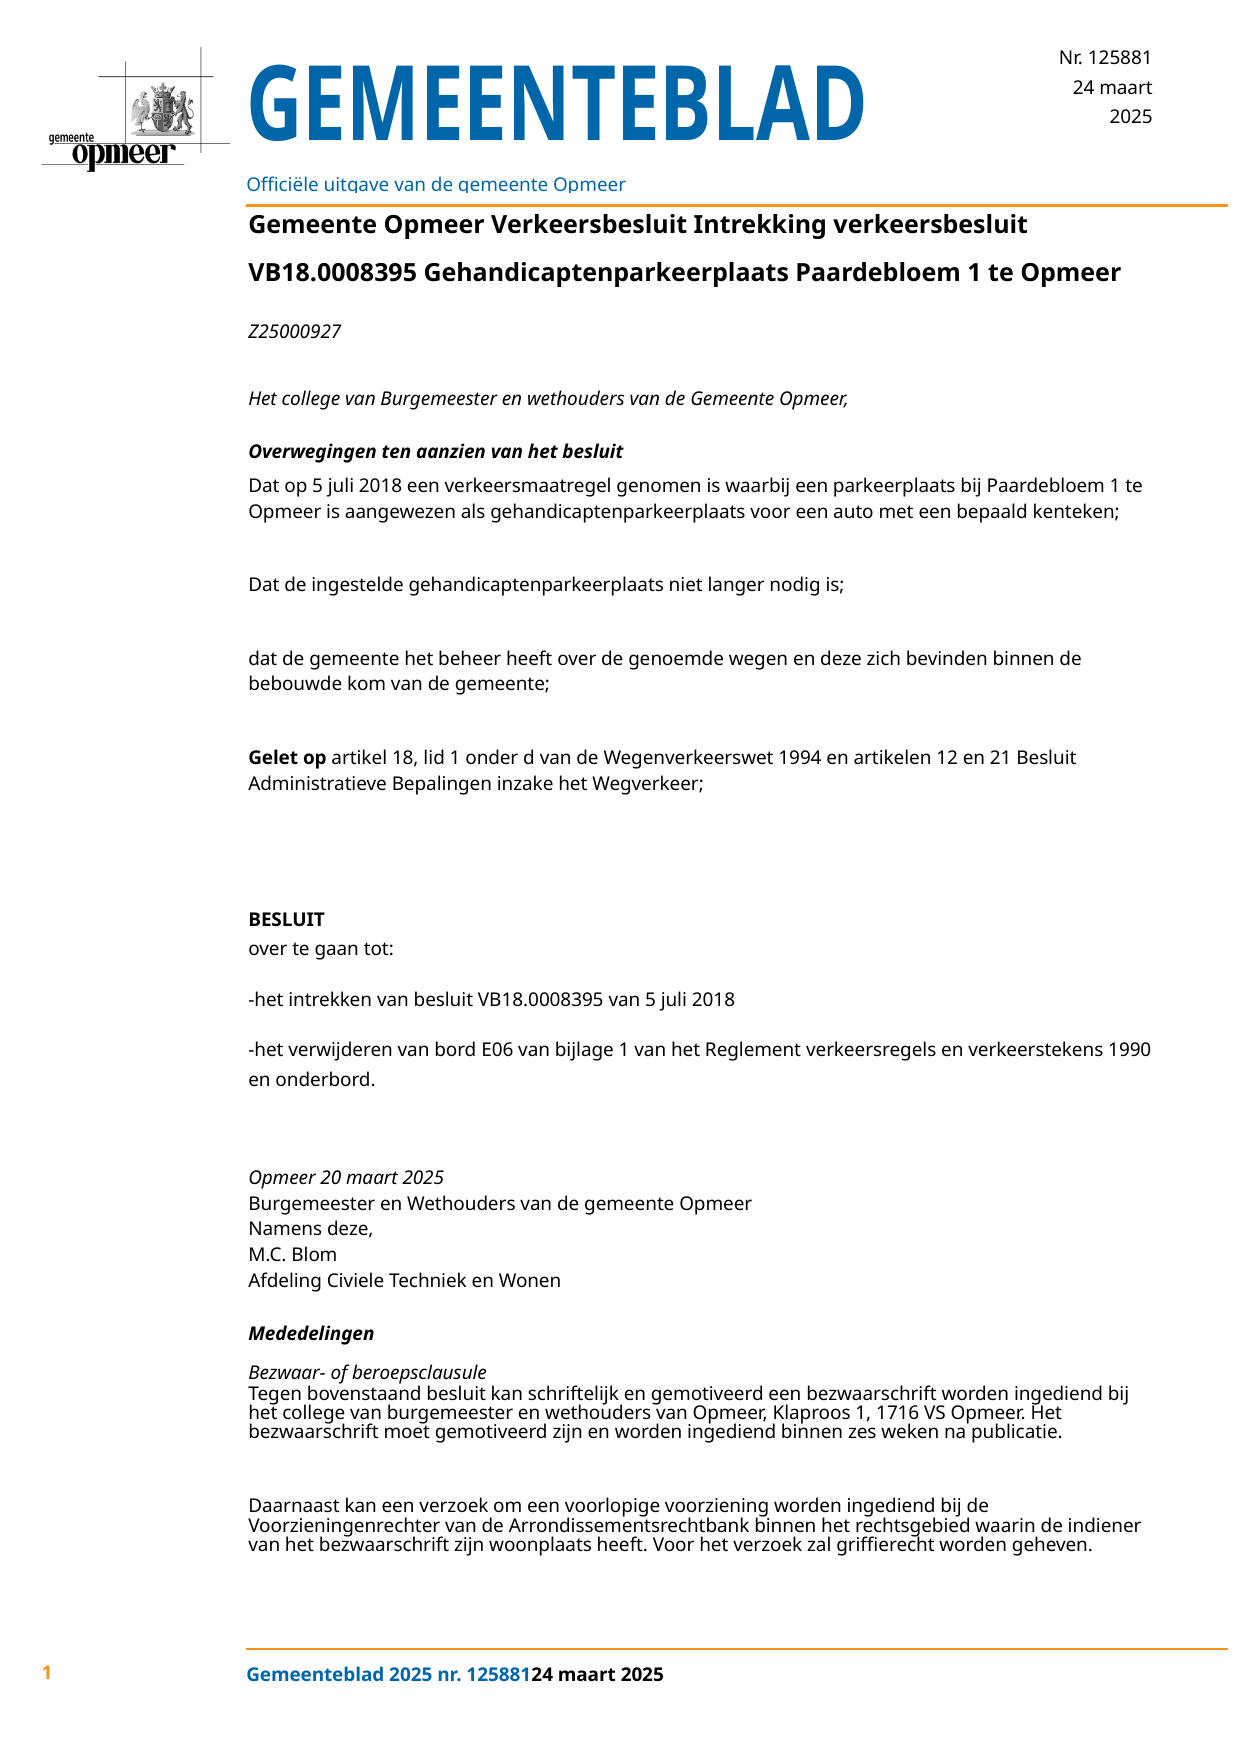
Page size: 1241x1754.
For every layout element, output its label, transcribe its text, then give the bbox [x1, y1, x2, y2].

text Burgemeester en Wethouders van de gemeente Opmeer [248, 1190, 1152, 1215]
text Het college van Burgemeester en wethouders van de Gemeente Opmeer, [248, 386, 1152, 411]
text Mededelingen [248, 1320, 1152, 1346]
text Z25000927 [248, 318, 1152, 344]
text Daarnaast kan een verzoek om een voorlopige voorziening worden ingediend bij de Voorzieningenrechter van de Arrondissementsrechtbank binnen het rechtsgebied waarin de indiener van het bezwaarschrift zijn woonplaats heeft. Voor het verzoek zal griffierecht worden geheven. [248, 1497, 1152, 1555]
text -het verwijderen van bord E06 van bijlage 1 van het Reglement verkeersregels en verkeerstekens 1990 en onderbord. [248, 1036, 1152, 1091]
text Bezwaar- of beroepsclausule [248, 1359, 1152, 1385]
text Dat op 5 juli 2018 een verkeersmaatregel genomen is waarbij een parkeerplaats bij Paardebloem 1 te Opmeer is aangewezen als gehandicaptenparkeerplaats voor een auto met een bepaald kenteken; [248, 472, 1152, 524]
text BESLUIT [248, 906, 1152, 931]
text Gemeente Opmeer Verkeersbesluit Intrekking verkeersbesluit VB18.0008395 Gehandicaptenparkeerplaats Paardebloem 1 te Opmeer [248, 207, 1152, 288]
text Tegen bovenstaand besluit kan schriftelijk en gemotiveerd een bezwaarschrift worden ingediend bij het college van burgemeester en wethouders van Opmeer, Klaproos 1, 1716 VS Opmeer. Het bezwaarschrift moet gemotiveerd zijn en worden ingediend binnen zes weken na publicatie. [248, 1385, 1152, 1443]
picture [41, 47, 231, 172]
text Gelet op artikel 18, lid 1 onder d van de Wegenverkeerswet 1994 en artikelen 12 en 21 Besluit Administratieve Bepalingen inzake het Wegverkeer; [248, 744, 1152, 795]
text -het intrekken van besluit VB18.0008395 van 5 juli 2018 [248, 986, 1152, 1011]
text Namens deze, [248, 1215, 1152, 1241]
text over te gaan tot: [248, 935, 1152, 961]
text Opmeer 20 maart 2025 [248, 1164, 1152, 1190]
text dat de gemeente het beheer heeft over de genoemde wegen en deze zich bevinden binnen de bebouwde kom van de gemeente; [248, 645, 1152, 696]
text Overwegingen ten aanzien van het besluit [248, 438, 1152, 464]
text Dat de ingestelde gehandicaptenparkeerplaats niet langer nodig is; [248, 572, 1152, 597]
text M.C. Blom [248, 1241, 1152, 1267]
text Afdeling Civiele Techniek en Wonen [248, 1267, 1152, 1293]
